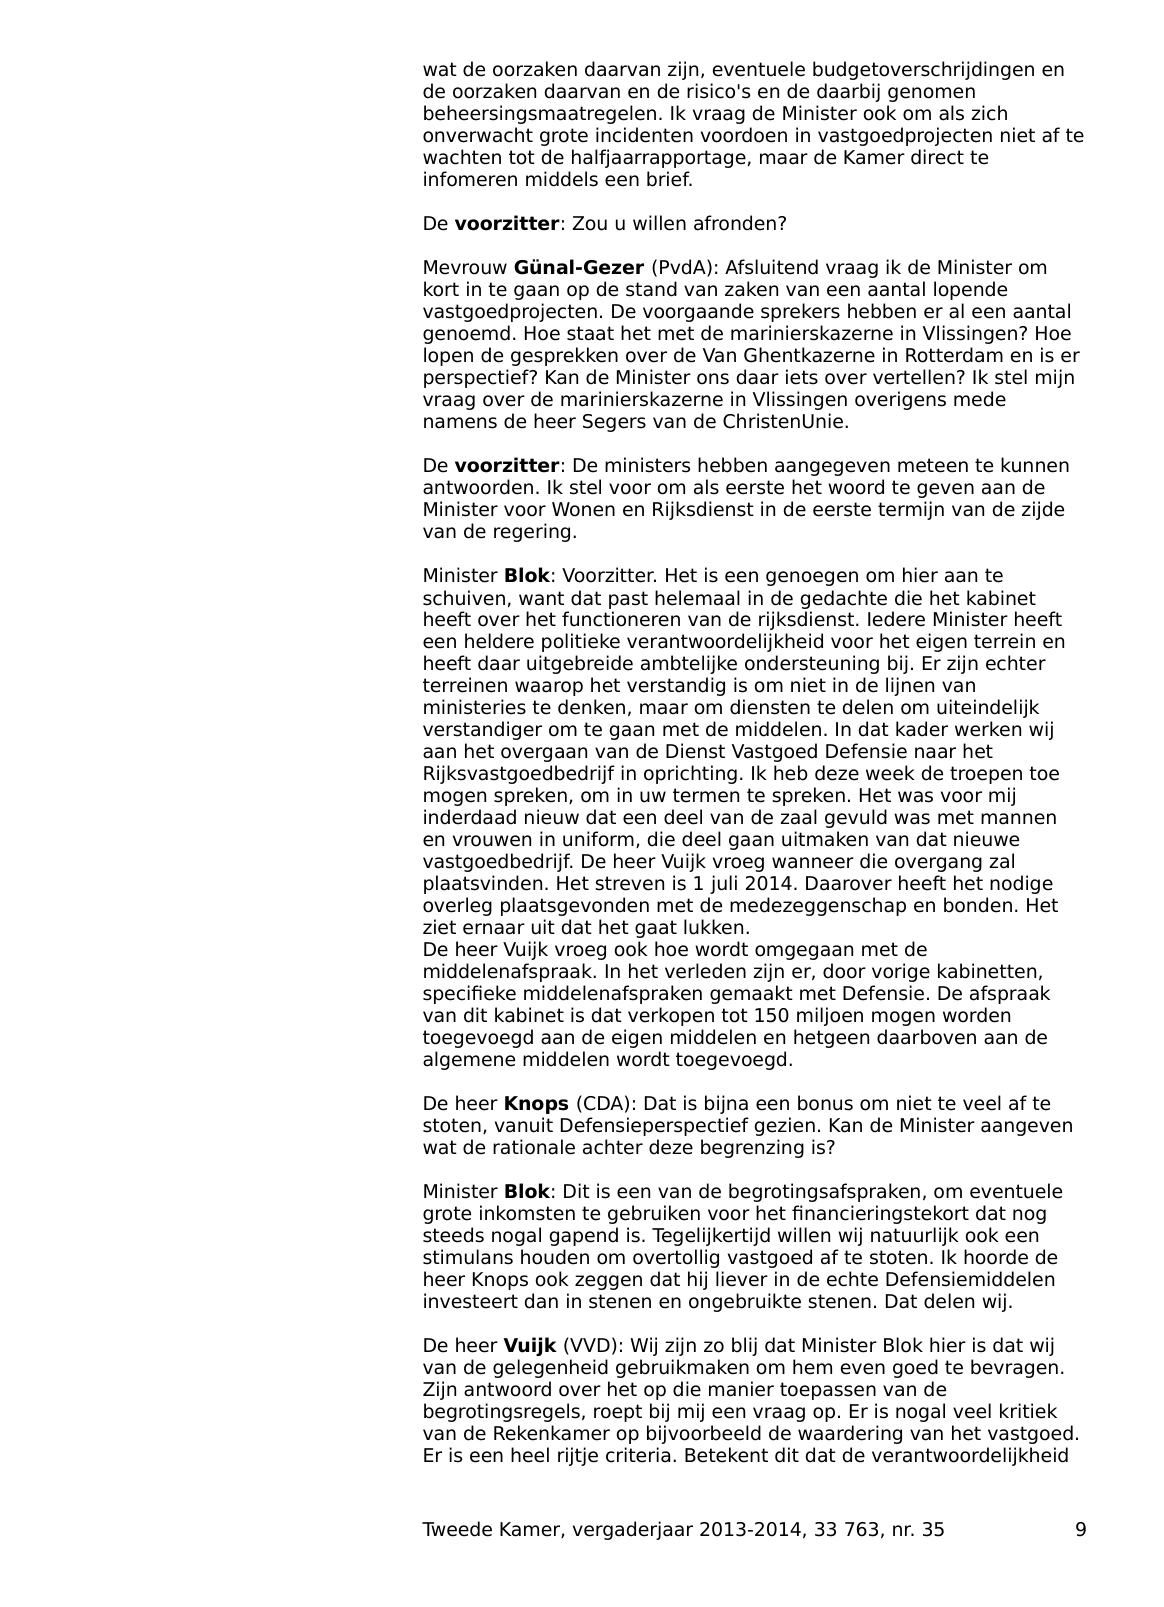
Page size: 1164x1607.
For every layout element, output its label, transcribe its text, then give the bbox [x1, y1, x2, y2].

text De voorzitter: De ministers hebben aangegeven meteen te kunnen antwoorden. Ik stel voor om als eerste het woord te geven aan de Minister voor Wonen en Rijksdienst in de eerste termijn van de zijde van de regering. [422, 455, 1087, 543]
text De voorzitter: Zou u willen afronden? [422, 213, 1087, 235]
text De heer Vuijk (VVD): Wij zijn zo blij dat Minister Blok hier is dat wij van de gelegenheid gebruikmaken om hem even goed te bevragen. Zijn antwoord over het op die manier toepassen van de begrotingsregels, roept bij mij een vraag op. Er is nogal veel kritiek van de Rekenkamer op bijvoorbeeld de waardering van het vastgoed. Er is een heel rijtje criteria. Betekent dit dat de verantwoordelijkheid [422, 1335, 1087, 1467]
text De heer Knops (CDA): Dat is bijna een bonus om niet te veel af te stoten, vanuit Defensieperspectief gezien. Kan de Minister aangeven wat de rationale achter deze begrenzing is? [422, 1093, 1087, 1159]
text Minister Blok: Dit is een van de begrotingsafspraken, om eventuele grote inkomsten te gebruiken voor het financieringstekort dat nog steeds nogal gapend is. Tegelijkertijd willen wij natuurlijk ook een stimulans houden om overtollig vastgoed af te stoten. Ik hoorde de heer Knops ook zeggen dat hij liever in de echte Defensiemiddelen investeert dan in stenen en ongebruikte stenen. Dat delen wij. [422, 1181, 1087, 1313]
text Mevrouw Günal-Gezer (PvdA): Afsluitend vraag ik de Minister om kort in te gaan op de stand van zaken van een aantal lopende vastgoedprojecten. De voorgaande sprekers hebben er al een aantal genoemd. Hoe staat het met de marinierskazerne in Vlissingen? Hoe lopen de gesprekken over de Van Ghentkazerne in Rotterdam en is er perspectief? Kan de Minister ons daar iets over vertellen? Ik stel mijn vraag over de marinierskazerne in Vlissingen overigens mede namens de heer Segers van de ChristenUnie. [422, 257, 1087, 433]
text wat de oorzaken daarvan zijn, eventuele budgetoverschrijdingen en de oorzaken daarvan en de risico's en de daarbij genomen beheersingsmaatregelen. Ik vraag de Minister ook om als zich onverwacht grote incidenten voordoen in vastgoedprojecten niet af te wachten tot de halfjaarrapportage, maar de Kamer direct te infomeren middels een brief. [422, 59, 1087, 191]
text De heer Vuijk vroeg ook hoe wordt omgegaan met de middelenafspraak. In het verleden zijn er, door vorige kabinetten, specifieke middelenafspraken gemaakt met Defensie. De afspraak van dit kabinet is dat verkopen tot 150 miljoen mogen worden toegevoegd aan de eigen middelen en hetgeen daarboven aan de algemene middelen wordt toegevoegd. [422, 939, 1087, 1071]
text Minister Blok: Voorzitter. Het is een genoegen om hier aan te schuiven, want dat past helemaal in de gedachte die het kabinet heeft over het functioneren van de rijksdienst. Iedere Minister heeft een heldere politieke verantwoordelijkheid voor het eigen terrein en heeft daar uitgebreide ambtelijke ondersteuning bij. Er zijn echter terreinen waarop het verstandig is om niet in de lijnen van ministeries te denken, maar om diensten te delen om uiteindelijk verstandiger om te gaan met de middelen. In dat kader werken wij aan het overgaan van de Dienst Vastgoed Defensie naar het Rijksvastgoedbedrijf in oprichting. Ik heb deze week de troepen toe mogen spreken, om in uw termen te spreken. Het was voor mij inderdaad nieuw dat een deel van de zaal gevuld was met mannen en vrouwen in uniform, die deel gaan uitmaken van dat nieuwe vastgoedbedrijf. De heer Vuijk vroeg wanneer die overgang zal plaatsvinden. Het streven is 1 juli 2014. Daarover heeft het nodige overleg plaatsgevonden met de medezeggenschap en bonden. Het ziet ernaar uit dat het gaat lukken. [422, 565, 1087, 939]
